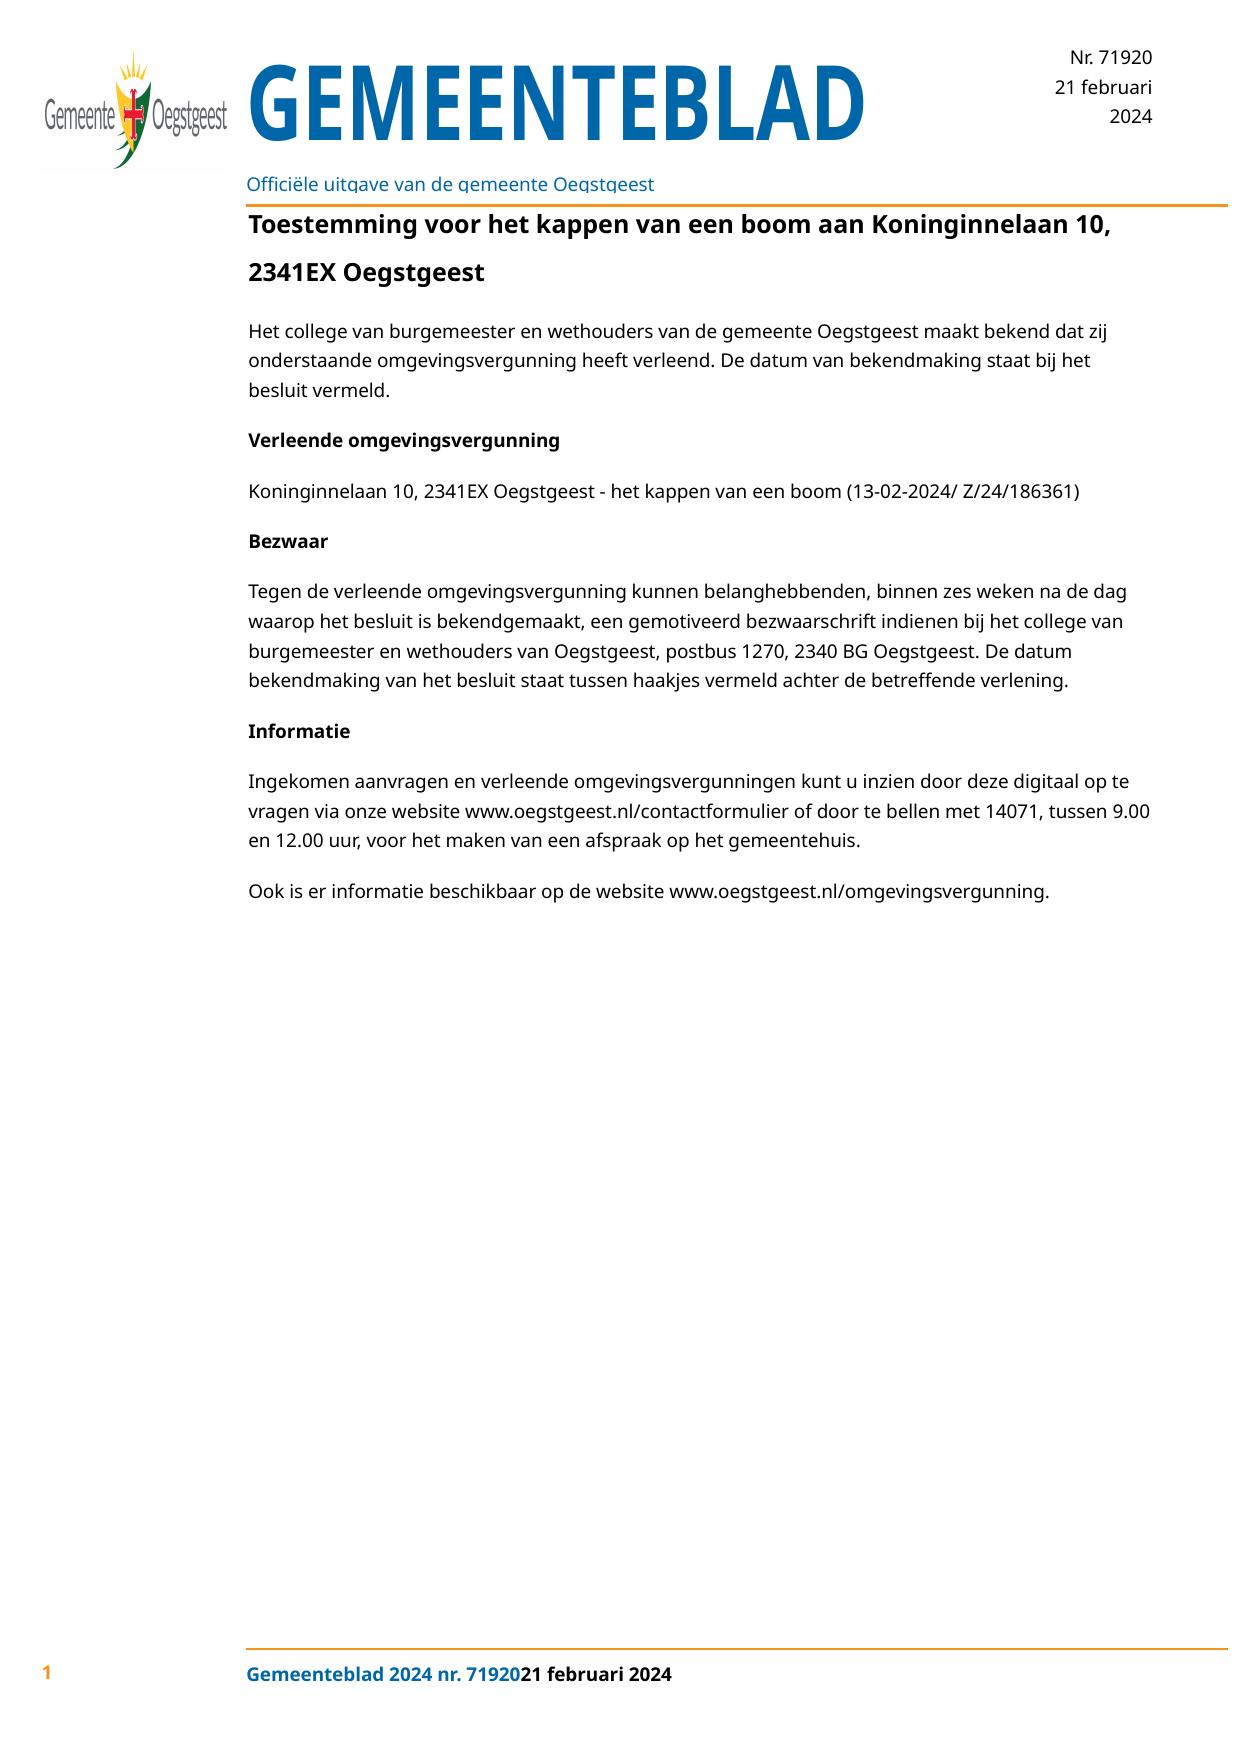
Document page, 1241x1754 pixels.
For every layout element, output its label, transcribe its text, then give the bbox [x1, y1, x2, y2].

text Informatie [248, 718, 1152, 744]
text Bezwaar [248, 528, 1152, 554]
text Ingekomen aanvragen en verleende omgevingsvergunningen kunt u inzien door deze digitaal op te vragen via onze website www.oegstgeest.nl/contactformulier of door te bellen met 14071, tussen 9.00 en 12.00 uur, voor het maken van een afspraak op het gemeentehuis. [248, 768, 1152, 853]
text Koninginnelaan 10, 2341EX Oegstgeest - het kappen van een boom (13-02-2024/ Z/24/186361) [248, 478, 1152, 504]
text Ook is er informatie beschikbaar op de website www.oegstgeest.nl/omgevingsvergunning. [248, 878, 1152, 904]
text Verleende omgevingsvergunning [248, 427, 1152, 453]
text Tegen de verleende omgevingsvergunning kunnen belanghebbenden, binnen zes weken na de dag waarop het besluit is bekendgemaakt, een gemotiveerd bezwaarschrift indienen bij het college van burgemeester en wethouders van Oegstgeest, postbus 1270, 2340 BG Oegstgeest. De datum bekendmaking van het besluit staat tussen haakjes vermeld achter de betreffende verlening. [248, 579, 1152, 693]
text Toestemming voor het kappen van een boom aan Koninginnelaan 10, 2341EX Oegstgeest [248, 207, 1152, 288]
text Het college van burgemeester en wethouders van de gemeente Oegstgeest maakt bekend dat zij onderstaande omgevingsvergunning heeft verleend. De datum van bekendmaking staat bij het besluit vermeld. [248, 318, 1152, 403]
picture [41, 47, 231, 172]
